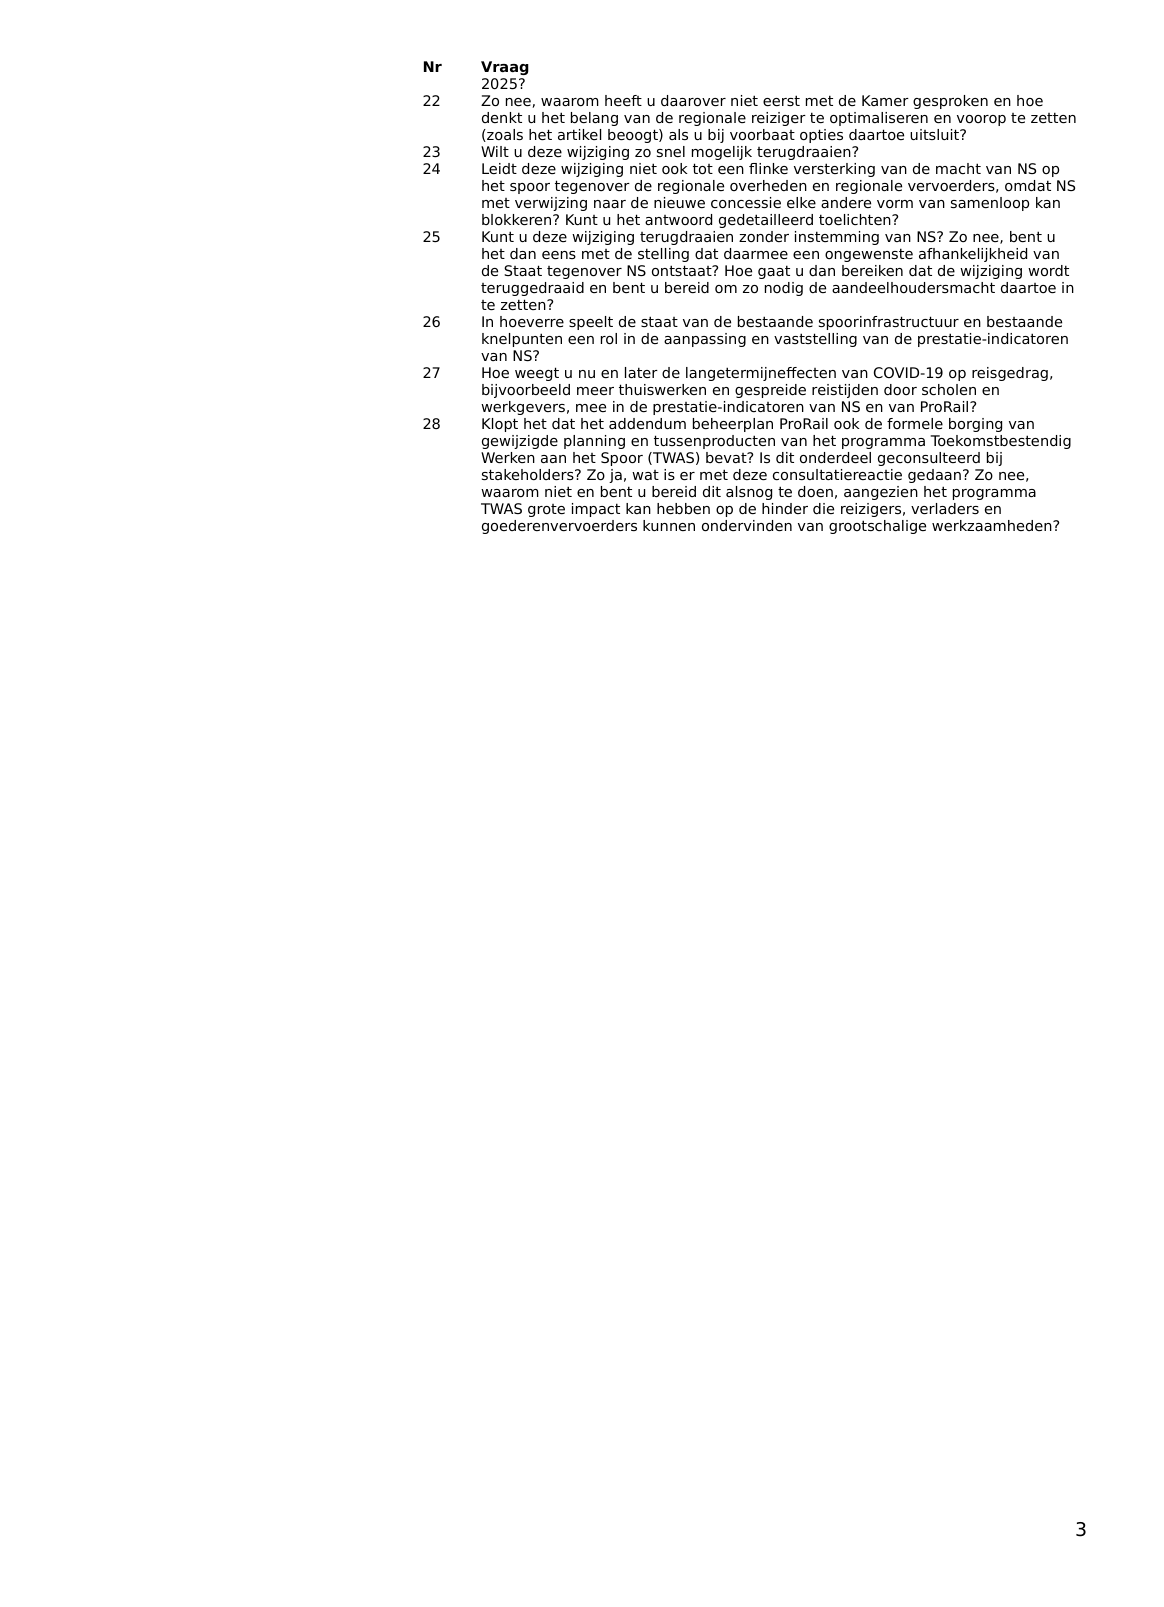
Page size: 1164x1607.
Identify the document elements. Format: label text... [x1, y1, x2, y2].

table_cell Wilt u deze wijziging zo snel mogelijk terugdraaien? [475, 144, 1087, 161]
table_cell 27 [422, 365, 475, 416]
table_cell 2025? [475, 76, 1087, 93]
table_cell Hoe weegt u nu en later de langetermijneffecten van COVID-19 op reisgedrag, bijvoorbeeld meer thuiswerken en gespreide reistijden door scholen en werkgevers, mee in de prestatie-indicatoren van NS en van ProRail? [475, 365, 1087, 416]
table_cell In hoeverre speelt de staat van de bestaande spoorinfrastructuur en bestaande knelpunten een rol in de aanpassing en vaststelling van de prestatie-indicatoren van NS? [475, 314, 1087, 365]
table_cell 28 [422, 416, 475, 534]
table_cell 22 [422, 93, 475, 144]
table_cell 23 [422, 144, 475, 161]
table_cell Zo nee, waarom heeft u daarover niet eerst met de Kamer gesproken en hoe denkt u het belang van de regionale reiziger te optimaliseren en voorop te zetten (zoals het artikel beoogt) als u bij voorbaat opties daartoe uitsluit? [475, 93, 1087, 144]
table_header Nr [422, 59, 475, 76]
table_cell [422, 76, 475, 93]
table_cell Klopt het dat het addendum beheerplan ProRail ook de formele borging van gewijzigde planning en tussenproducten van het programma Toekomstbestendig Werken aan het Spoor (TWAS) bevat? Is dit onderdeel geconsulteerd bij stakeholders? Zo ja, wat is er met deze consultatiereactie gedaan? Zo nee, waarom niet en bent u bereid dit alsnog te doen, aangezien het programma TWAS grote impact kan hebben op de hinder die reizigers, verladers en goederenvervoerders kunnen ondervinden van grootschalige werkzaamheden? [475, 416, 1087, 534]
table_cell Leidt deze wijziging niet ook tot een flinke versterking van de macht van NS op het spoor tegenover de regionale overheden en regionale vervoerders, omdat NS met verwijzing naar de nieuwe concessie elke andere vorm van samenloop kan blokkeren? Kunt u het antwoord gedetailleerd toelichten? [475, 161, 1087, 229]
table_header Vraag [475, 59, 1087, 76]
table_cell 26 [422, 314, 475, 365]
table_cell Kunt u deze wijziging terugdraaien zonder instemming van NS? Zo nee, bent u het dan eens met de stelling dat daarmee een ongewenste afhankelijkheid van de Staat tegenover NS ontstaat? Hoe gaat u dan bereiken dat de wijziging wordt teruggedraaid en bent u bereid om zo nodig de aandeelhoudersmacht daartoe in te zetten? [475, 229, 1087, 314]
table_cell 25 [422, 229, 475, 314]
table_cell 24 [422, 161, 475, 229]
